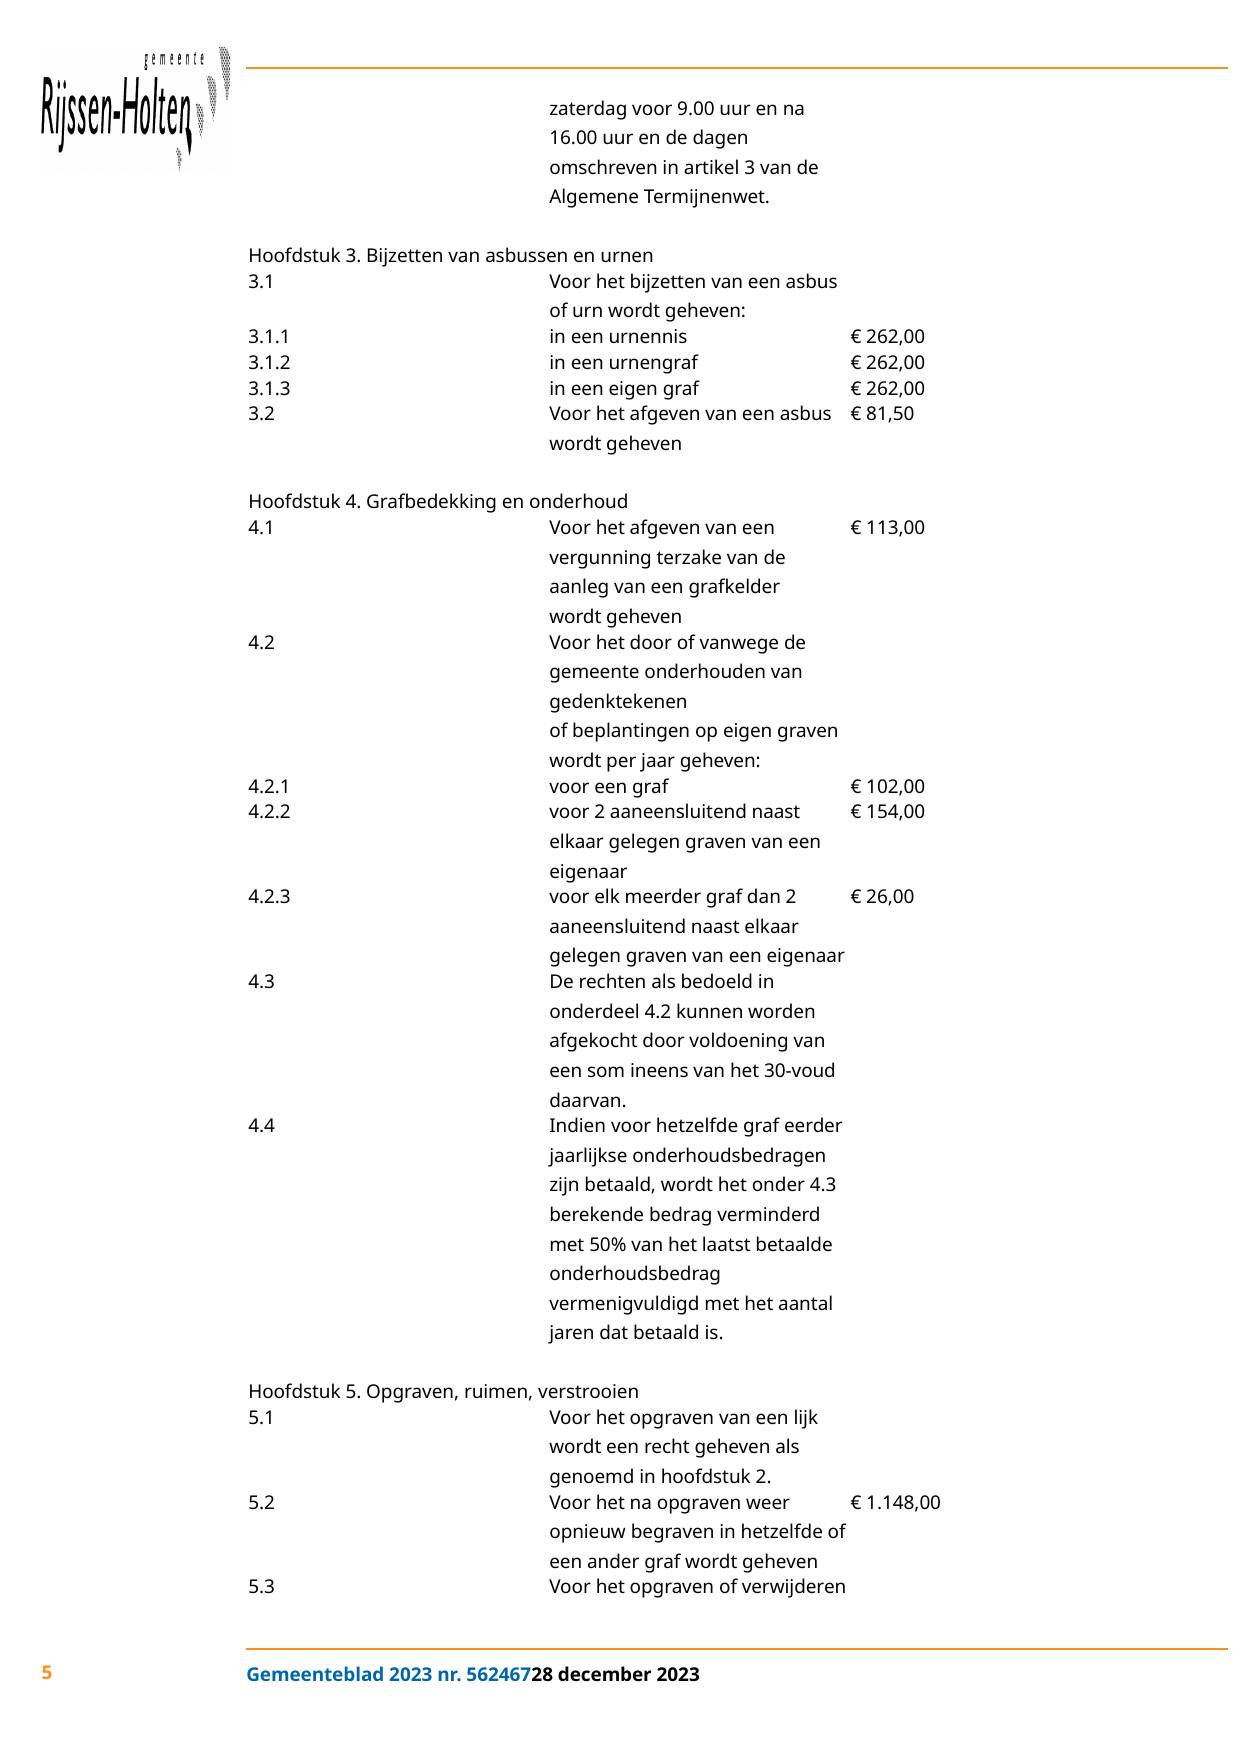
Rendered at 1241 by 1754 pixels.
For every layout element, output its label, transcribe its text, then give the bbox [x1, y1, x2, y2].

table_cell [850, 268, 1152, 323]
table_cell € 154,00 [850, 799, 1152, 883]
table_cell Voor het afgeven van een asbus wordt geheven [549, 400, 850, 456]
table_cell 5.2 [248, 1489, 549, 1574]
table_cell 4.2.1 [248, 773, 549, 799]
table_cell in een eigen graf [549, 375, 850, 400]
table_cell 3.1.1 [248, 323, 549, 349]
table_cell [850, 969, 1152, 1112]
table_cell voor een graf [549, 773, 850, 799]
table_cell € 262,00 [850, 349, 1152, 375]
table_cell 4.2.2 [248, 799, 549, 883]
table_header Hoofdstuk 5. Opgraven, ruimen, verstrooien [248, 1378, 1152, 1404]
table_cell € 262,00 [850, 375, 1152, 400]
table_cell [850, 1113, 1152, 1345]
table_cell 5.3 [248, 1574, 549, 1599]
table_cell 3.2 [248, 400, 549, 456]
table_cell Voor het opgraven van een lijk wordt een recht geheven als genoemd in hoofdstuk 2. [549, 1404, 850, 1489]
table_cell € 81,50 [850, 400, 1152, 456]
table_cell Voor het door of vanwege de gemeente onderhouden van gedenktekenen of beplantingen op eigen graven wordt per jaar geheven: [549, 629, 850, 773]
table_cell in een urnennis [549, 323, 850, 349]
table_cell 4.2 [248, 629, 549, 773]
table_cell De rechten als bedoeld in onderdeel 4.2 kunnen worden afgekocht door voldoening van een som ineens van het 30-voud daarvan. [549, 969, 850, 1112]
table_cell 4.4 [248, 1113, 549, 1345]
table_cell in een urnengraf [549, 349, 850, 375]
table_cell € 262,00 [850, 323, 1152, 349]
table_cell zaterdag voor 9.00 uur en na 16.00 uur en de dagen omschreven in artikel 3 van de Algemene Termijnenwet. [549, 95, 850, 209]
table_cell [850, 629, 1152, 773]
table_cell [850, 95, 1152, 209]
table_header Hoofdstuk 3. Bijzetten van asbussen en urnen [248, 242, 1152, 268]
table_cell Indien voor hetzelfde graf eerder jaarlijkse onderhoudsbedragen zijn betaald, wordt het onder 4.3 berekende bedrag verminderd met 50% van het laatst betaalde onderhoudsbedrag vermenigvuldigd met het aantal jaren dat betaald is. [549, 1113, 850, 1345]
table_cell € 113,00 [850, 514, 1152, 629]
table_cell € 102,00 [850, 773, 1152, 799]
table_cell 3.1.2 [248, 349, 549, 375]
table_cell Voor het afgeven van een vergunning terzake van de aanleg van een grafkelder wordt geheven [549, 514, 850, 629]
table_cell [850, 1404, 1152, 1489]
table_cell Voor het na opgraven weer opnieuw begraven in hetzelfde of een ander graf wordt geheven [549, 1489, 850, 1574]
table_cell 4.1 [248, 514, 549, 629]
table_cell voor 2 aaneensluitend naast elkaar gelegen graven van een eigenaar [549, 799, 850, 883]
table_cell 4.3 [248, 969, 549, 1112]
table_cell Voor het opgraven of verwijderen [549, 1574, 850, 1599]
table_cell voor elk meerder graf dan 2 aaneensluitend naast elkaar gelegen graven van een eigenaar [549, 884, 850, 968]
table_cell 4.2.3 [248, 884, 549, 968]
table_cell [850, 1574, 1152, 1599]
table_cell € 26,00 [850, 884, 1152, 968]
table_cell [248, 95, 549, 209]
picture [41, 47, 231, 172]
table_header Hoofdstuk 4. Grafbedekking en onderhoud [248, 489, 1152, 514]
table_cell 3.1.3 [248, 375, 549, 400]
table_cell Voor het bijzetten van een asbus of urn wordt geheven: [549, 268, 850, 323]
table_cell € 1.148,00 [850, 1489, 1152, 1574]
table_cell 5.1 [248, 1404, 549, 1489]
table_cell 3.1 [248, 268, 549, 323]
